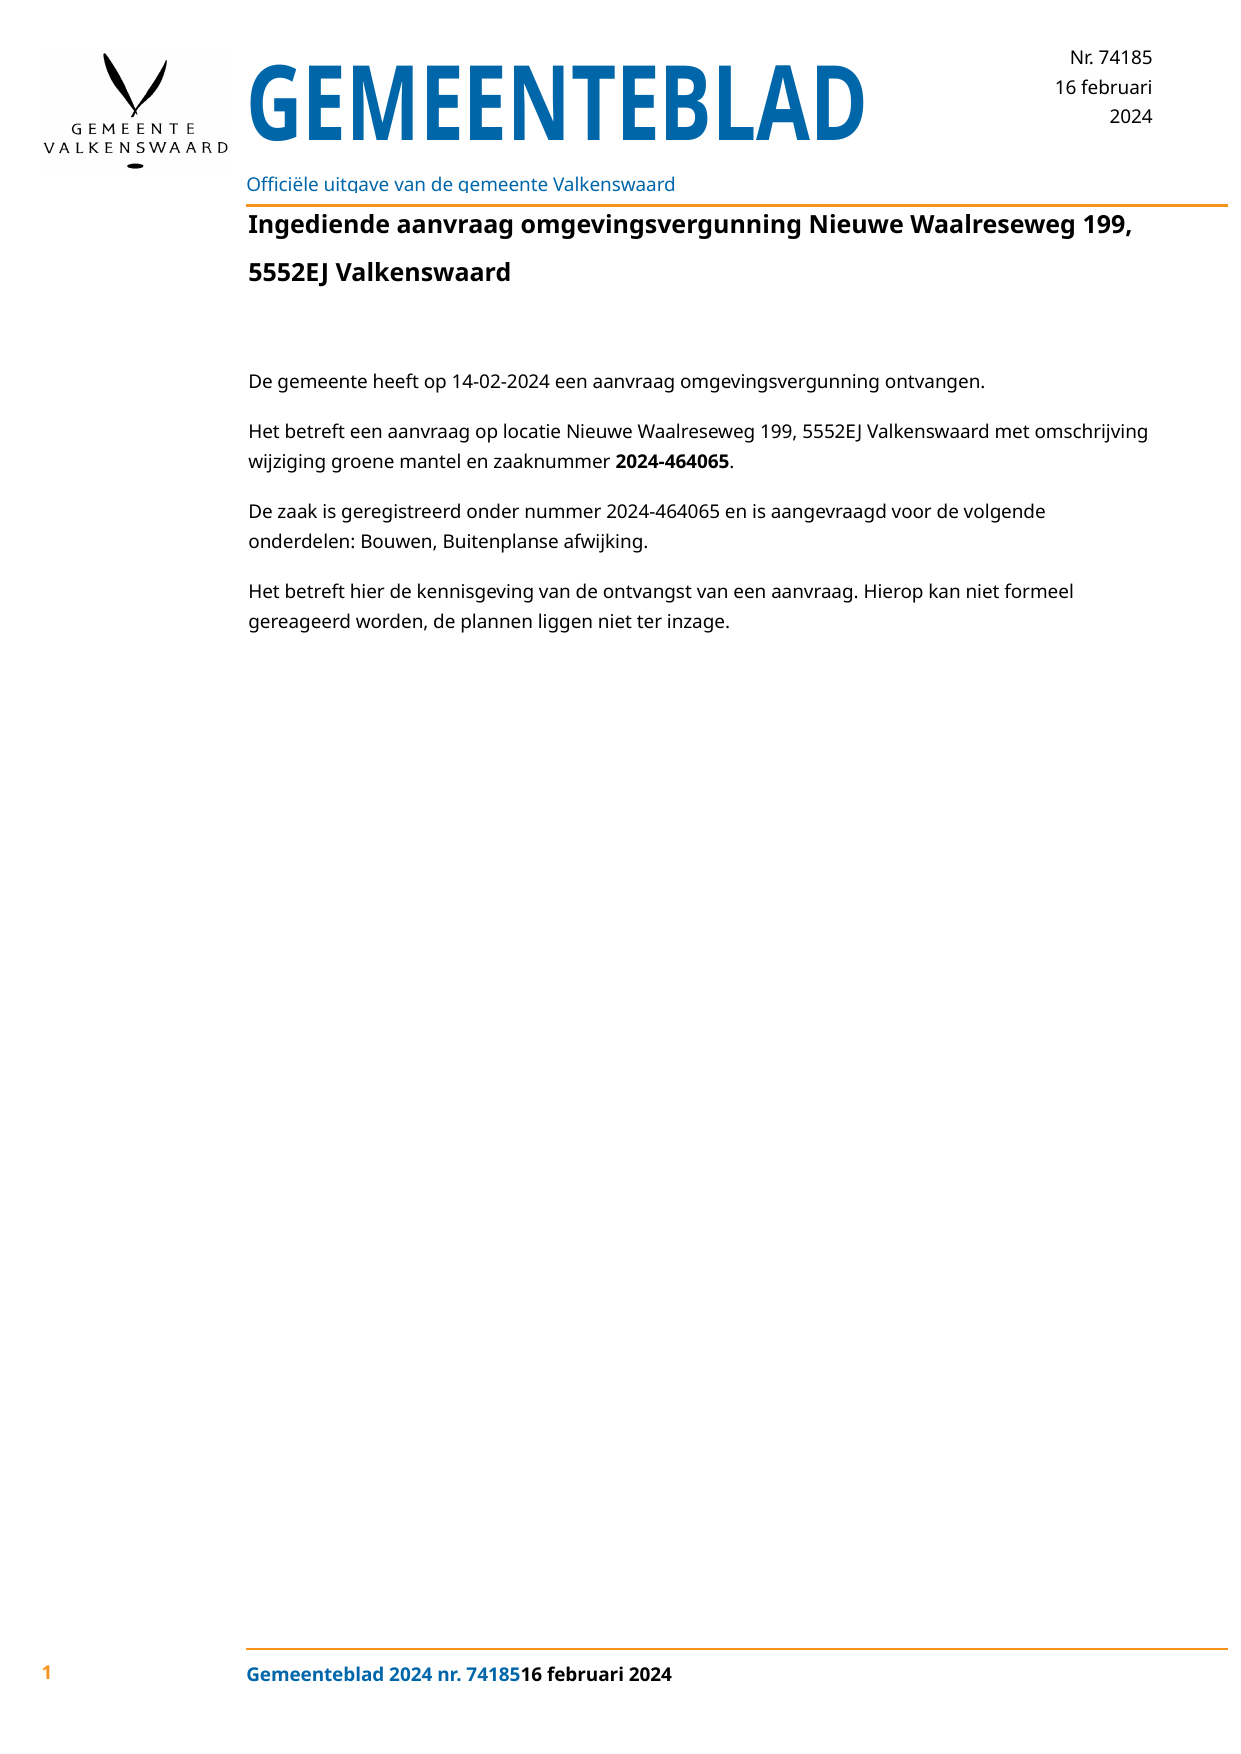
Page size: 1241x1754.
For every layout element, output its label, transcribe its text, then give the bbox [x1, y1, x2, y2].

text Het betreft een aanvraag op locatie Nieuwe Waalreseweg 199, 5552EJ Valkenswaard met omschrijving wijziging groene mantel en zaaknummer 2024-464065. [248, 419, 1152, 474]
text Ingediende aanvraag omgevingsvergunning Nieuwe Waalreseweg 199, 5552EJ Valkenswaard [248, 207, 1152, 288]
text De zaak is geregistreerd onder nummer 2024-464065 en is aangevraagd voor de volgende onderdelen: Bouwen, Buitenplanse afwijking. [248, 499, 1152, 554]
picture [41, 47, 231, 172]
text Het betreft hier de kennisgeving van de ontvangst van een aanvraag. Hierop kan niet formeel gereageerd worden, de plannen liggen niet ter inzage. [248, 579, 1152, 634]
text De gemeente heeft op 14-02-2024 een aanvraag omgevingsvergunning ontvangen. [248, 368, 1152, 394]
